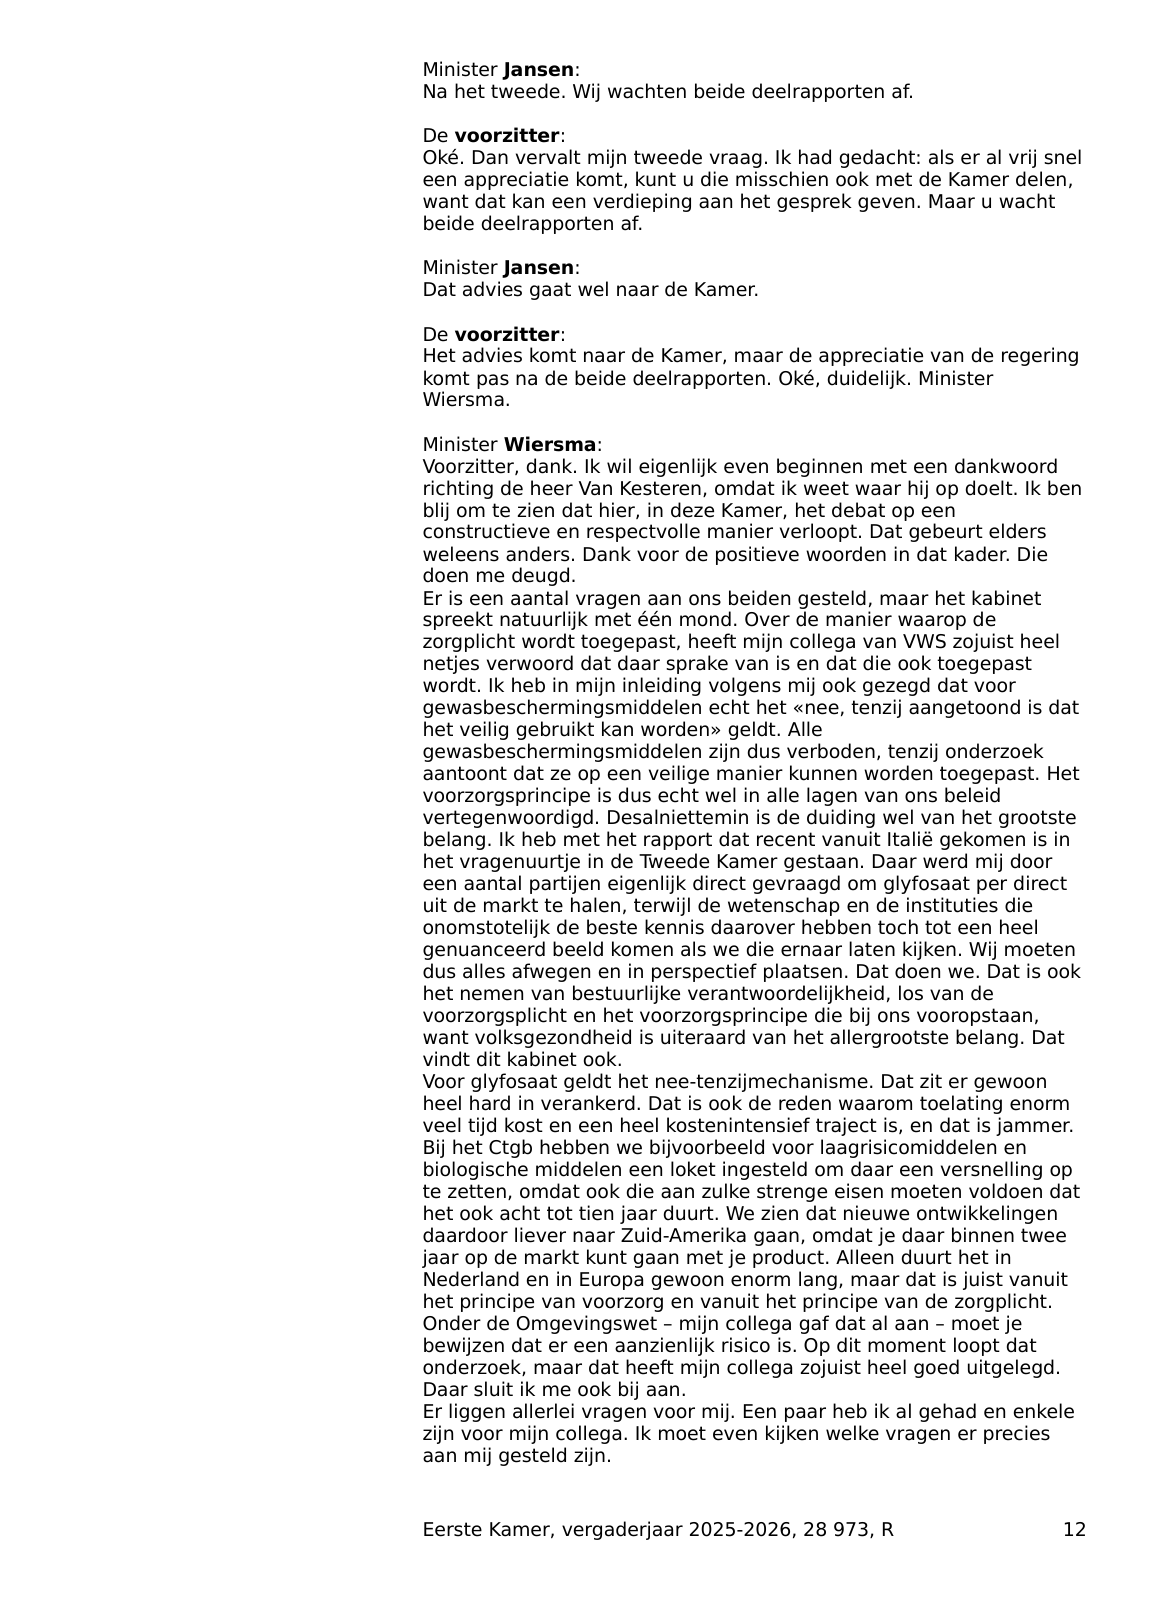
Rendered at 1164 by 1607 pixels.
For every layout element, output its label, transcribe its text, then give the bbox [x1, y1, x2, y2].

text Minister Wiersma: [422, 433, 1087, 456]
text Het advies komt naar de Kamer, maar de appreciatie van de regering komt pas na de beide deelrapporten. Oké, duidelijk. Minister Wiersma. [422, 345, 1087, 411]
text Minister Jansen: [422, 59, 1087, 81]
text Oké. Dan vervalt mijn tweede vraag. Ik had gedacht: als er al vrij snel een appreciatie komt, kunt u die misschien ook met de Kamer delen, want dat kan een verdieping aan het gesprek geven. Maar u wacht beide deelrapporten af. [422, 147, 1087, 235]
text Voorzitter, dank. Ik wil eigenlijk even beginnen met een dankwoord richting de heer Van Kesteren, omdat ik weet waar hij op doelt. Ik ben blij om te zien dat hier, in deze Kamer, het debat op een constructieve en respectvolle manier verloopt. Dat gebeurt elders weleens anders. Dank voor de positieve woorden in dat kader. Die doen me deugd. [422, 456, 1087, 587]
text Minister Jansen: [422, 257, 1087, 279]
text De voorzitter: [422, 323, 1087, 345]
text Er liggen allerlei vragen voor mij. Een paar heb ik al gehad en enkele zijn voor mijn collega. Ik moet even kijken welke vragen er precies aan mij gesteld zijn. [422, 1401, 1087, 1467]
text Na het tweede. Wij wachten beide deelrapporten af. [422, 81, 1087, 103]
text Dat advies gaat wel naar de Kamer. [422, 279, 1087, 301]
text Er is een aantal vragen aan ons beiden gesteld, maar het kabinet spreekt natuurlijk met één mond. Over de manier waarop de zorgplicht wordt toegepast, heeft mijn collega van VWS zojuist heel netjes verwoord dat daar sprake van is en dat die ook toegepast wordt. Ik heb in mijn inleiding volgens mij ook gezegd dat voor gewasbeschermingsmiddelen echt het «nee, tenzij aangetoond is dat het veilig gebruikt kan worden» geldt. Alle gewasbeschermingsmiddelen zijn dus verboden, tenzij onderzoek aantoont dat ze op een veilige manier kunnen worden toegepast. Het voorzorgsprincipe is dus echt wel in alle lagen van ons beleid vertegenwoordigd. Desalniettemin is de duiding wel van het grootste belang. Ik heb met het rapport dat recent vanuit Italië gekomen is in het vragenuurtje in de Tweede Kamer gestaan. Daar werd mij door een aantal partijen eigenlijk direct gevraagd om glyfosaat per direct uit de markt te halen, terwijl de wetenschap en de instituties die onomstotelijk de beste kennis daarover hebben toch tot een heel genuanceerd beeld komen als we die ernaar laten kijken. Wij moeten dus alles afwegen en in perspectief plaatsen. Dat doen we. Dat is ook het nemen van bestuurlijke verantwoordelijkheid, los van de voorzorgsplicht en het voorzorgsprincipe die bij ons vooropstaan, want volksgezondheid is uiteraard van het allergrootste belang. Dat vindt dit kabinet ook. [422, 587, 1087, 1071]
text Voor glyfosaat geldt het nee-tenzijmechanisme. Dat zit er gewoon heel hard in verankerd. Dat is ook de reden waarom toelating enorm veel tijd kost en een heel kostenintensief traject is, en dat is jammer. Bij het Ctgb hebben we bijvoorbeeld voor laagrisicomiddelen en biologische middelen een loket ingesteld om daar een versnelling op te zetten, omdat ook die aan zulke strenge eisen moeten voldoen dat het ook acht tot tien jaar duurt. We zien dat nieuwe ontwikkelingen daardoor liever naar Zuid-Amerika gaan, omdat je daar binnen twee jaar op de markt kunt gaan met je product. Alleen duurt het in Nederland en in Europa gewoon enorm lang, maar dat is juist vanuit het principe van voorzorg en vanuit het principe van de zorgplicht. Onder de Omgevingswet – mijn collega gaf dat al aan – moet je bewijzen dat er een aanzienlijk risico is. Op dit moment loopt dat onderzoek, maar dat heeft mijn collega zojuist heel goed uitgelegd. Daar sluit ik me ook bij aan. [422, 1071, 1087, 1401]
text De voorzitter: [422, 125, 1087, 147]
